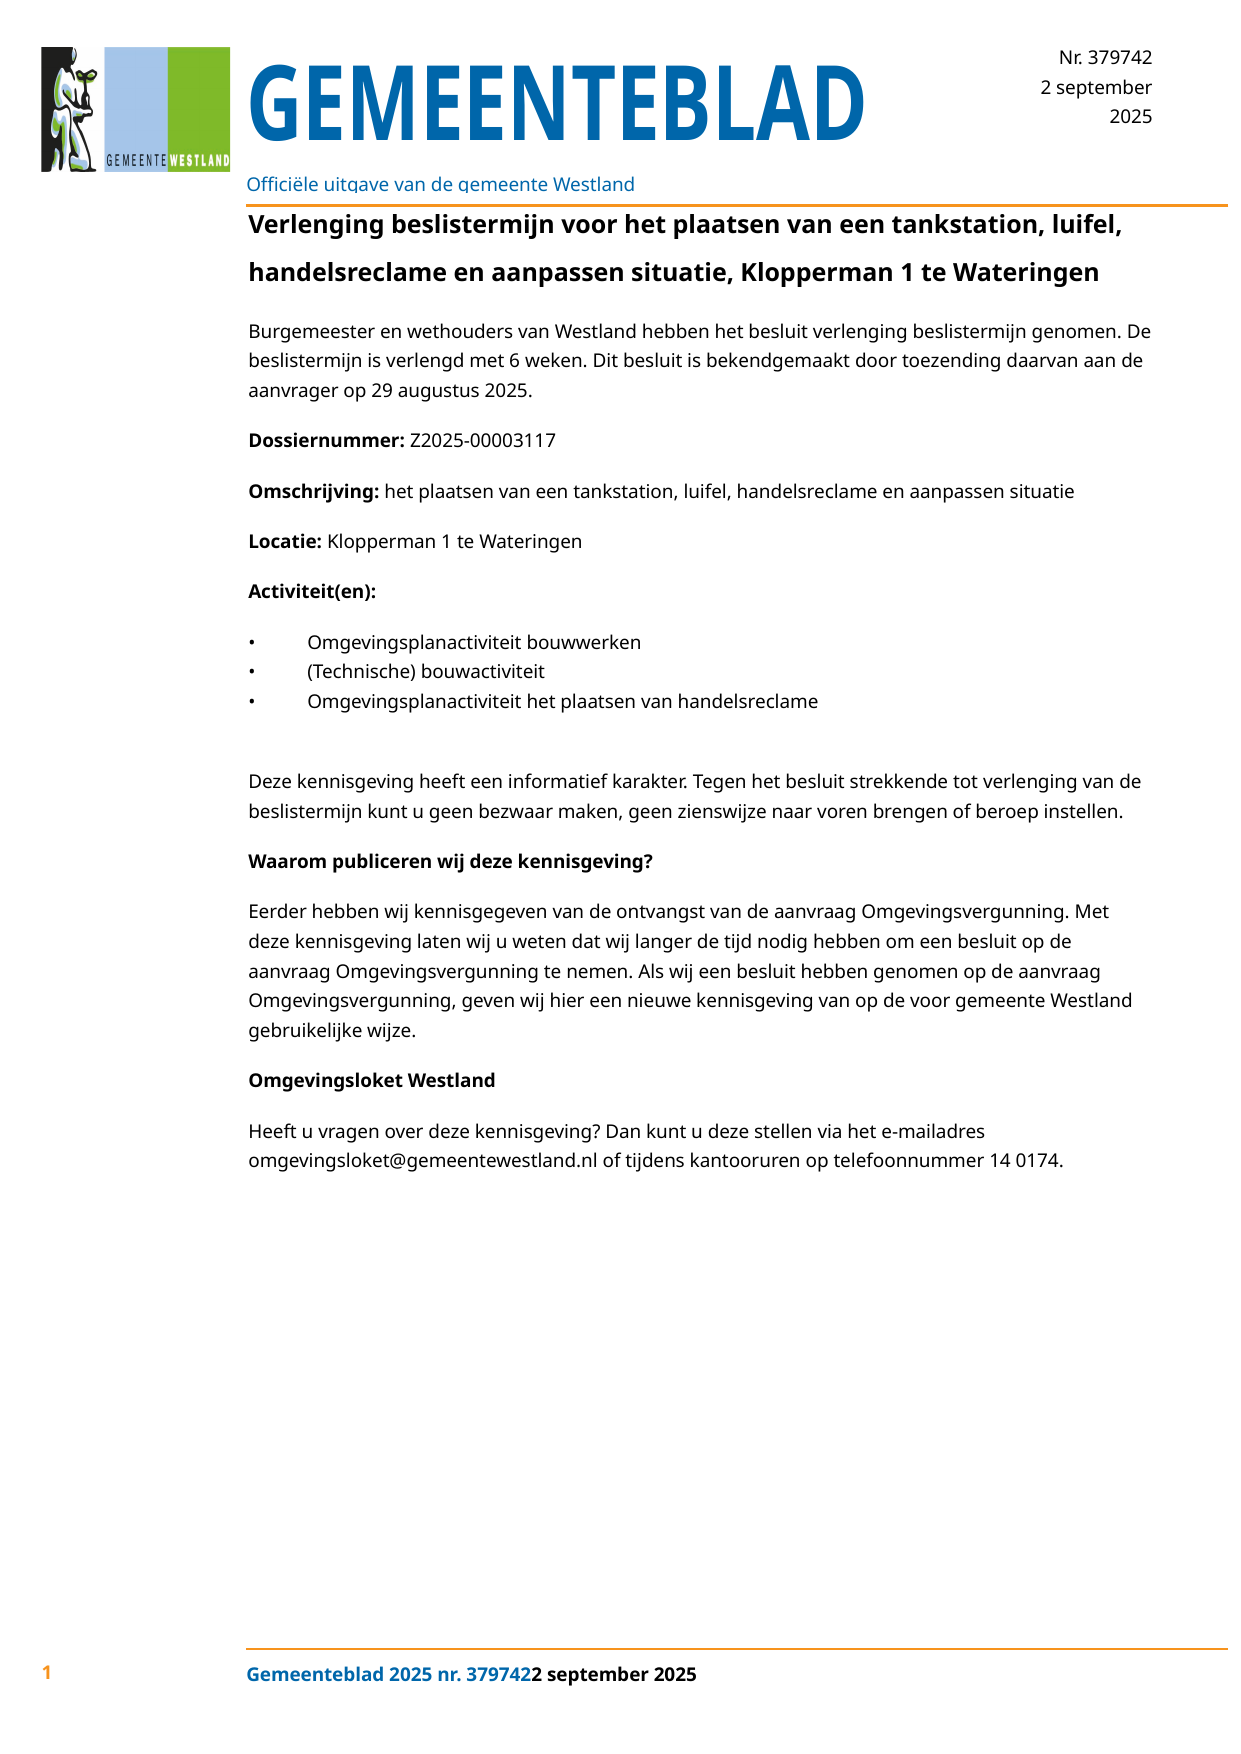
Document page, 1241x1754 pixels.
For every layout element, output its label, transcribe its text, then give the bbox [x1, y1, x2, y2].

text Dossiernummer: Z2025-00003117 [248, 427, 1152, 453]
text Burgemeester en wethouders van Westland hebben het besluit verlenging beslistermijn genomen. De beslistermijn is verlengd met 6 weken. Dit besluit is bekendgemaakt door toezending daarvan aan de aanvrager op 29 augustus 2025. [248, 318, 1152, 403]
list Omgevingsplanactiviteit bouwwerken [248, 629, 1152, 655]
text Locatie: Klopperman 1 te Wateringen [248, 528, 1152, 554]
text Omschrijving: het plaatsen van een tankstation, luifel, handelsreclame en aanpassen situatie [248, 478, 1152, 504]
text Eerder hebben wij kennisgegeven van de ontvangst van de aanvraag Omgevingsvergunning. Met deze kennisgeving laten wij u weten dat wij langer de tijd nodig hebben om een besluit op de aanvraag Omgevingsvergunning te nemen. Als wij een besluit hebben genomen op de aanvraag Omgevingsvergunning, geven wij hier een nieuwe kennisgeving van op de voor gemeente Westland gebruikelijke wijze. [248, 899, 1152, 1043]
text Verlenging beslistermijn voor het plaatsen van een tankstation, luifel, handelsreclame en aanpassen situatie, Klopperman 1 te Wateringen [248, 207, 1152, 288]
text Deze kennisgeving heeft een informatief karakter. Tegen het besluit strekkende tot verlenging van de beslistermijn kunt u geen bezwaar maken, geen zienswijze naar voren brengen of beroep instellen. [248, 768, 1152, 824]
text Waarom publiceren wij deze kennisgeving? [248, 848, 1152, 874]
list Omgevingsplanactiviteit het plaatsen van handelsreclame [248, 688, 1152, 714]
text Heeft u vragen over deze kennisgeving? Dan kunt u deze stellen via het e-mailadres omgevingsloket@gemeentewestland.nl of tijdens kantooruren op telefoonnummer 14 0174. [248, 1118, 1152, 1173]
picture [41, 47, 231, 172]
text Activiteit(en): [248, 579, 1152, 604]
text Omgevingsloket Westland [248, 1067, 1152, 1093]
list (Technische) bouwactiviteit [248, 659, 1152, 684]
